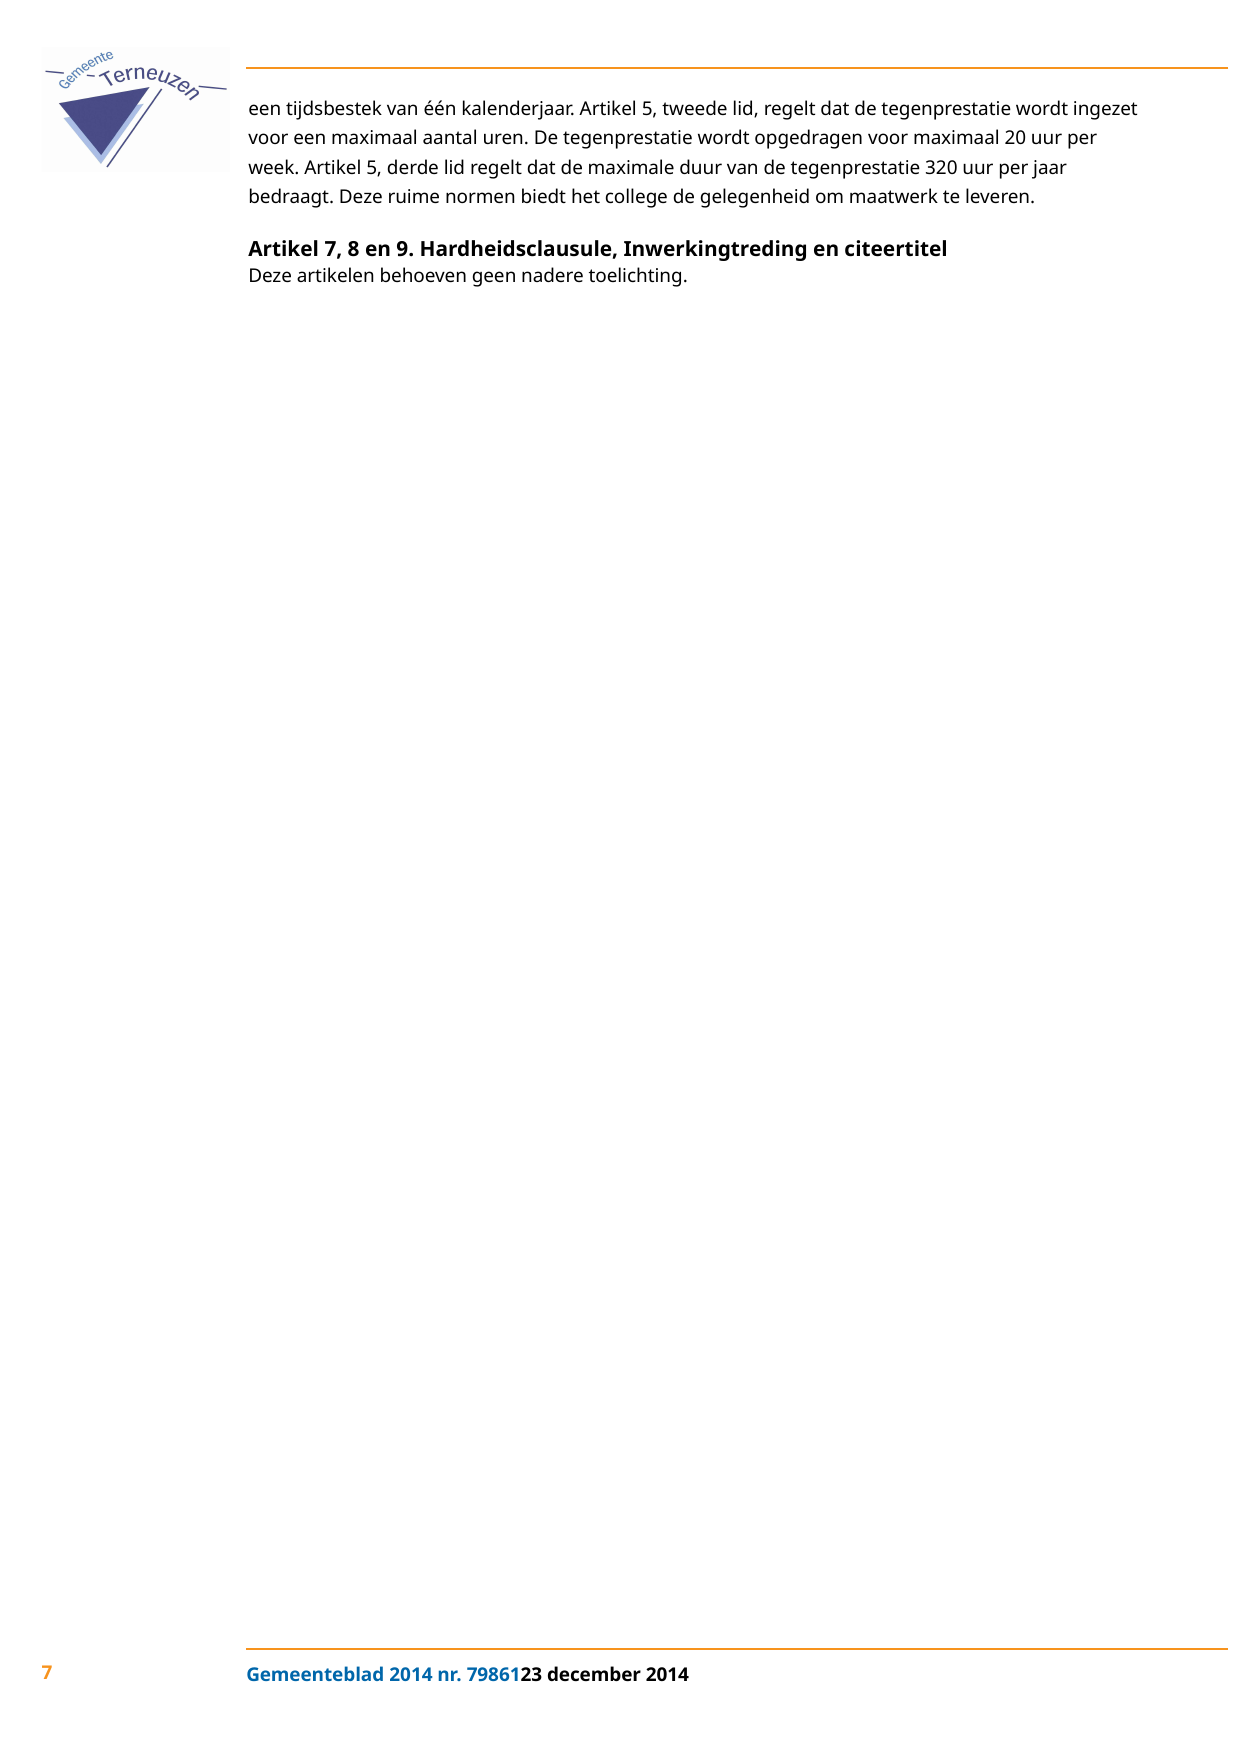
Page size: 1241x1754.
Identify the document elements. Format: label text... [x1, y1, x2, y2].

text Deze artikelen behoeven geen nadere toelichting. [248, 262, 1152, 288]
picture [41, 47, 231, 172]
text een tijdsbestek van één kalenderjaar. Artikel 5, tweede lid, regelt dat de tegenprestatie wordt ingezet voor een maximaal aantal uren. De tegenprestatie wordt opgedragen voor maximaal 20 uur per week. Artikel 5, derde lid regelt dat de maximale duur van de tegenprestatie 320 uur per jaar bedraagt. Deze ruime normen biedt het college de gelegenheid om maatwerk te leveren. [248, 95, 1152, 209]
text Artikel 7, 8 en 9. Hardheidsclausule, Inwerkingtreding en citeertitel [248, 234, 1152, 262]
